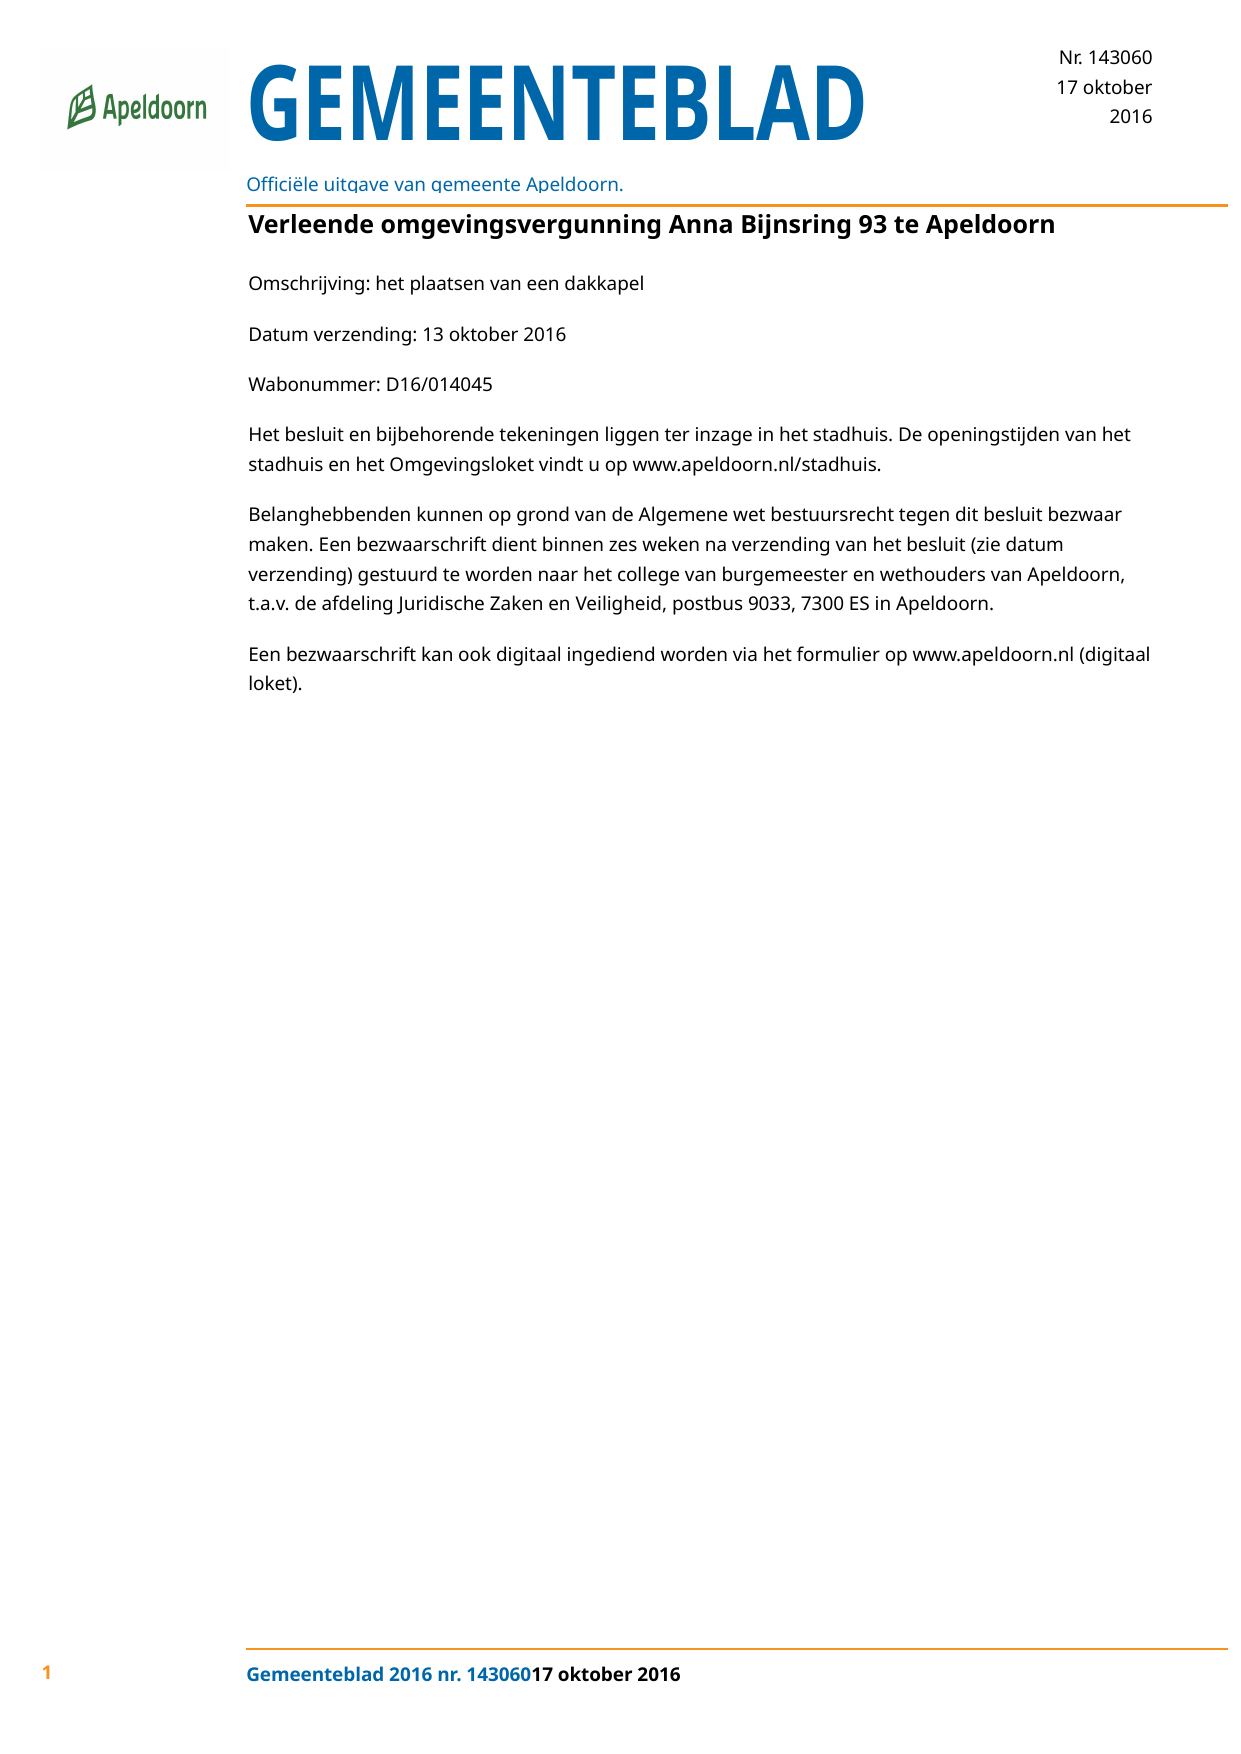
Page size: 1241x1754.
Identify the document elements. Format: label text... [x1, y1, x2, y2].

text Het besluit en bijbehorende tekeningen liggen ter inzage in het stadhuis. De openingstijden van het stadhuis en het Omgevingsloket vindt u op www.apeldoorn.nl/stadhuis. [248, 422, 1152, 477]
picture [41, 47, 231, 172]
text Verleende omgevingsvergunning Anna Bijnsring 93 te Apeldoorn [248, 207, 1152, 241]
text Wabonummer: D16/014045 [248, 371, 1152, 397]
text Datum verzending: 13 oktober 2016 [248, 321, 1152, 346]
text Belanghebbenden kunnen op grond van de Algemene wet bestuursrecht tegen dit besluit bezwaar maken. Een bezwaarschrift dient binnen zes weken na verzending van het besluit (zie datum verzending) gestuurd te worden naar het college van burgemeester en wethouders van Apeldoorn, t.a.v. de afdeling Juridische Zaken en Veiligheid, postbus 9033, 7300 ES in Apeldoorn. [248, 502, 1152, 616]
text Omschrijving: het plaatsen van een dakkapel [248, 270, 1152, 296]
text Een bezwaarschrift kan ook digitaal ingediend worden via het formulier op www.apeldoorn.nl (digitaal loket). [248, 641, 1152, 696]
